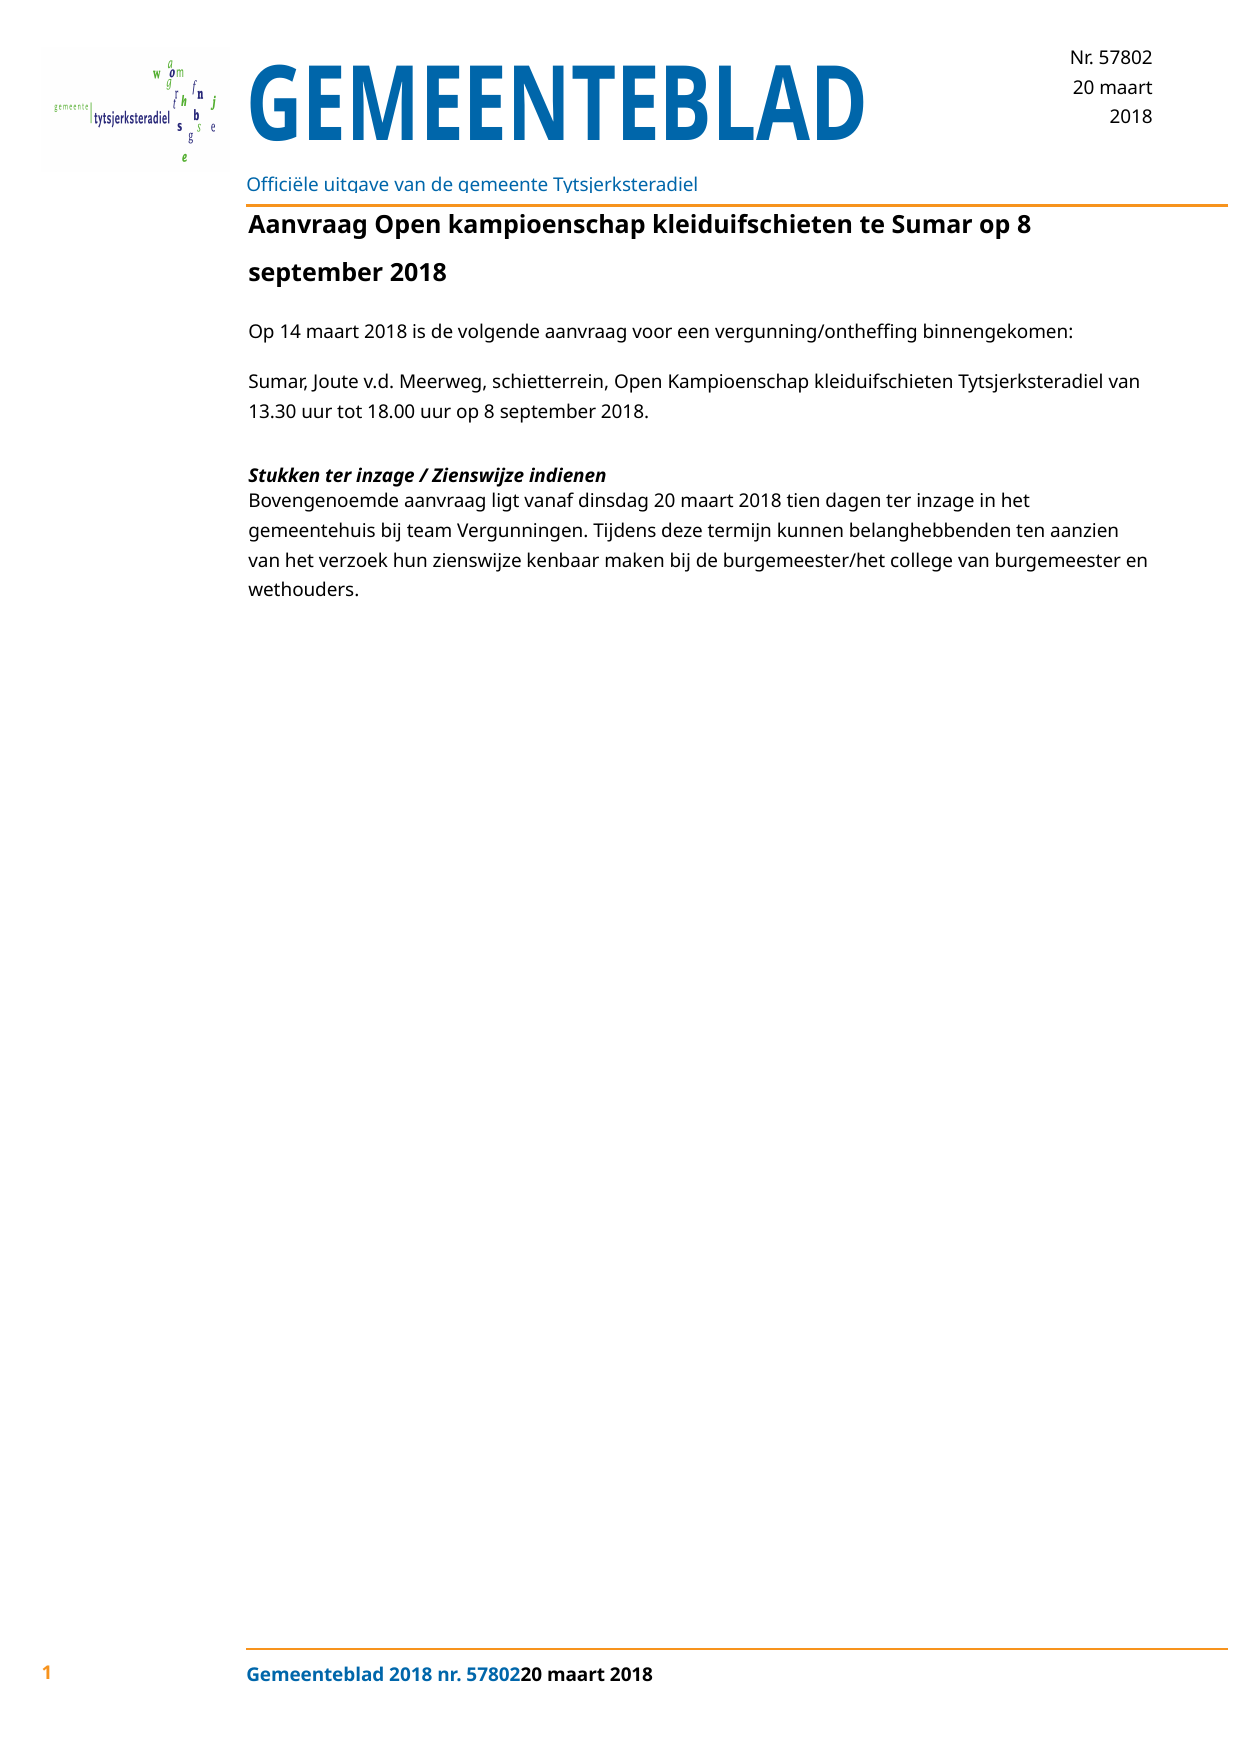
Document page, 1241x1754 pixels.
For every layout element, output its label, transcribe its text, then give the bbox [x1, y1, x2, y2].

text Op 14 maart 2018 is de volgende aanvraag voor een vergunning/ontheffing binnengekomen: [248, 318, 1152, 344]
text Bovengenoemde aanvraag ligt vanaf dinsdag 20 maart 2018 tien dagen ter inzage in het gemeentehuis bij team Vergunningen. Tijdens deze termijn kunnen belanghebbenden ten aanzien van het verzoek hun zienswijze kenbaar maken bij de burgemeester/het college van burgemeester en wethouders. [248, 488, 1152, 602]
text Stukken ter inzage / Zienswijze indienen [248, 462, 1152, 488]
picture [41, 47, 231, 172]
text Sumar, Joute v.d. Meerweg, schietterrein, Open Kampioenschap kleiduifschieten Tytsjerksteradiel van 13.30 uur tot 18.00 uur op 8 september 2018. [248, 368, 1152, 424]
text Aanvraag Open kampioenschap kleiduifschieten te Sumar op 8 september 2018 [248, 207, 1152, 288]
